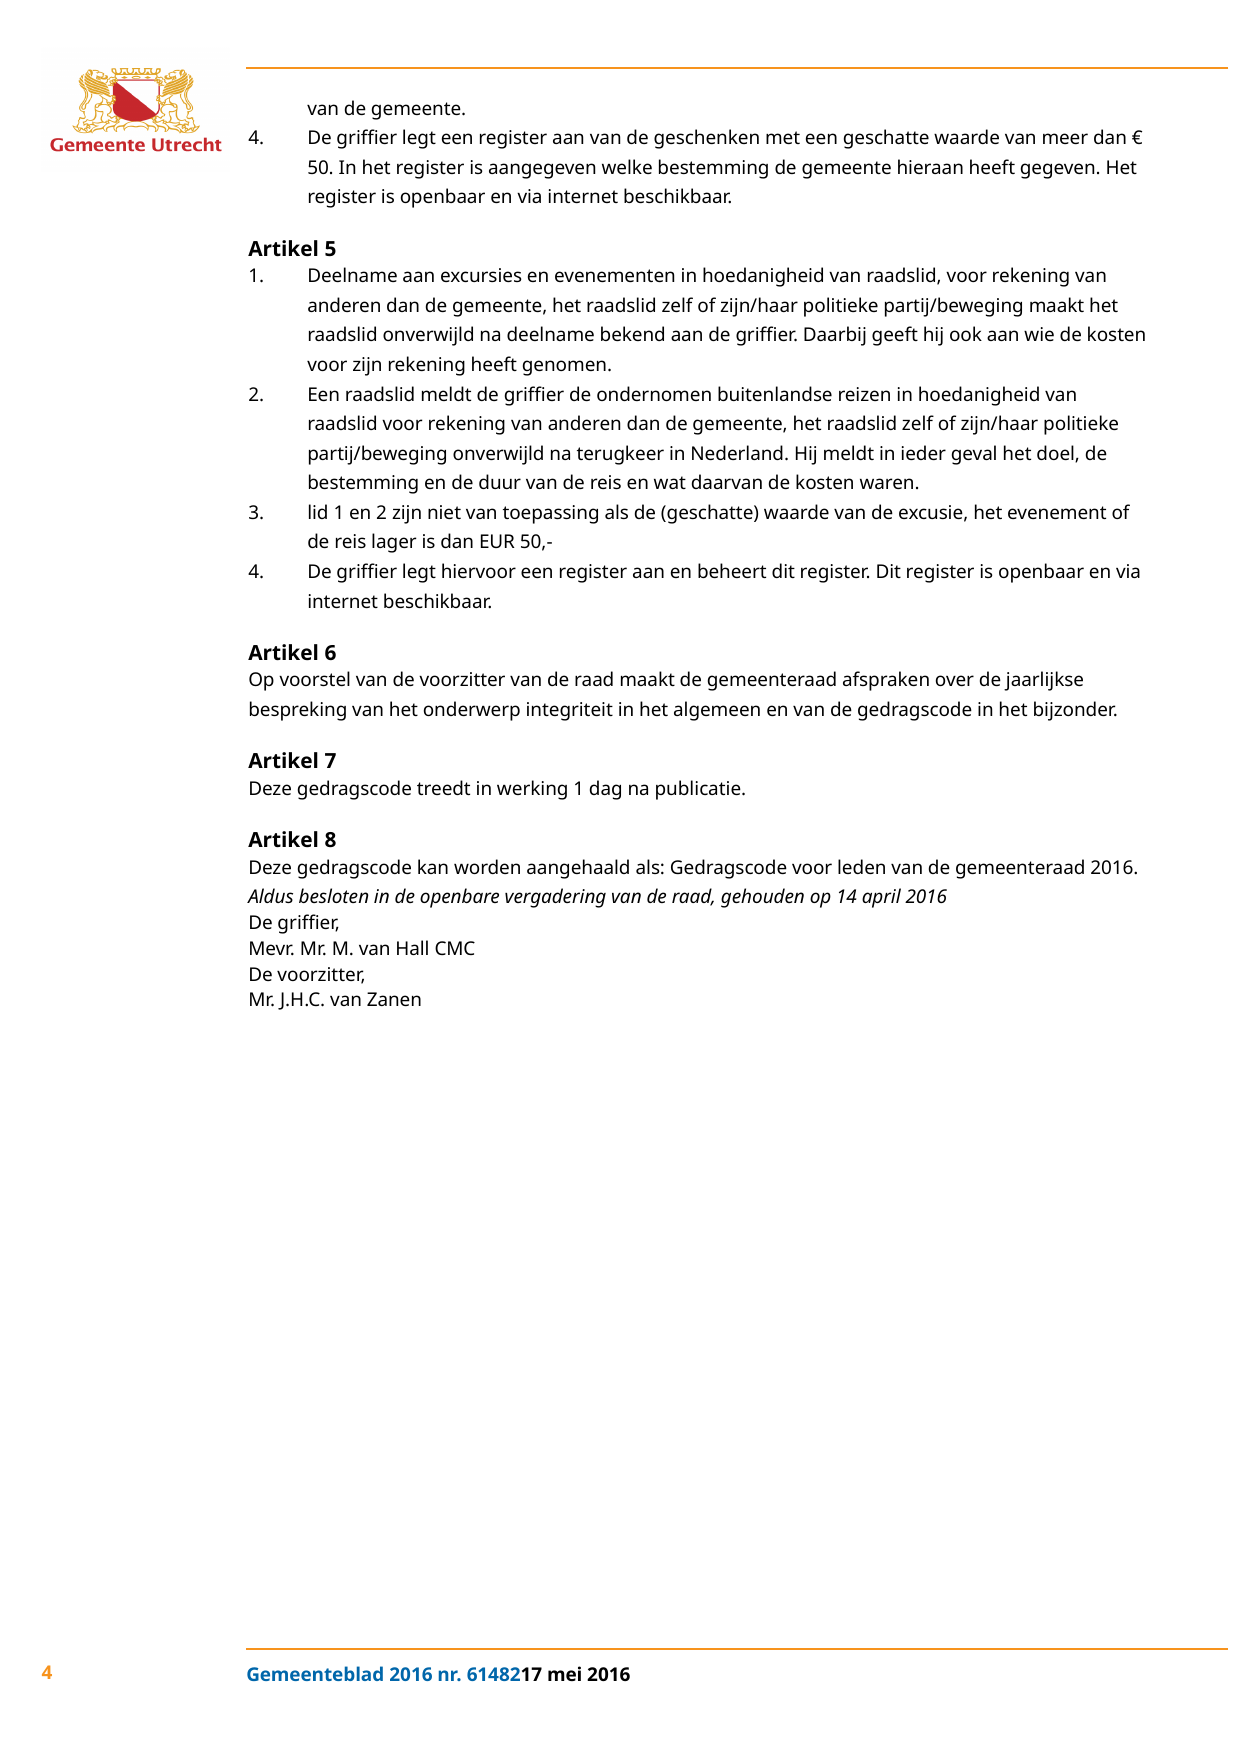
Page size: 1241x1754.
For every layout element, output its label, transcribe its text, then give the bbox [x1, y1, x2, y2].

list De griffier legt hiervoor een register aan en beheert dit register. Dit register is openbaar en via internet beschikbaar. [248, 558, 1152, 613]
text Mevr. Mr. M. van Hall CMC [248, 935, 1152, 961]
list De griffier legt een register aan van de geschenken met een geschatte waarde van meer dan € 50. In het register is aangegeven welke bestemming de gemeente hieraan heeft gegeven. Het register is openbaar en via internet beschikbaar. [248, 124, 1152, 209]
text Mr. J.H.C. van Zanen [248, 986, 1152, 1012]
text Deze gedragscode kan worden aangehaald als: Gedragscode voor leden van de gemeenteraad 2016. [248, 854, 1152, 880]
text De griffier, [248, 909, 1152, 935]
picture [41, 47, 231, 172]
list Een raadslid meldt de griffier de ondernomen buitenlandse reizen in hoedanigheid van raadslid voor rekening van anderen dan de gemeente, het raadslid zelf of zijn/haar politieke partij/beweging onverwijld na terugkeer in Nederland. Hij meldt in ieder geval het doel, de bestemming en de duur van de reis en wat daarvan de kosten waren. [248, 381, 1152, 495]
text Artikel 6 [248, 638, 1152, 667]
text De voorzitter, [248, 961, 1152, 986]
list lid 1 en 2 zijn niet van toepassing als de (geschatte) waarde van de excusie, het evenement of de reis lager is dan EUR 50,- [248, 499, 1152, 554]
text Artikel 8 [248, 826, 1152, 854]
text Deze gedragscode treedt in werking 1 dag na publicatie. [248, 775, 1152, 801]
text Artikel 7 [248, 747, 1152, 775]
text Aldus besloten in de openbare vergadering van de raad, gehouden op 14 april 2016 [248, 883, 1152, 909]
list Deelname aan excursies en evenementen in hoedanigheid van raadslid, voor rekening van anderen dan de gemeente, het raadslid zelf of zijn/haar politieke partij/beweging maakt het raadslid onverwijld na deelname bekend aan de griffier. Daarbij geeft hij ook aan wie de kosten voor zijn rekening heeft genomen. [248, 262, 1152, 377]
text Op voorstel van de voorzitter van de raad maakt de gemeenteraad afspraken over de jaarlijkse bespreking van het onderwerp integriteit in het algemeen en van de gedragscode in het bijzonder. [248, 667, 1152, 722]
text Artikel 5 [248, 234, 1152, 262]
list van de gemeente. [248, 95, 1152, 121]
